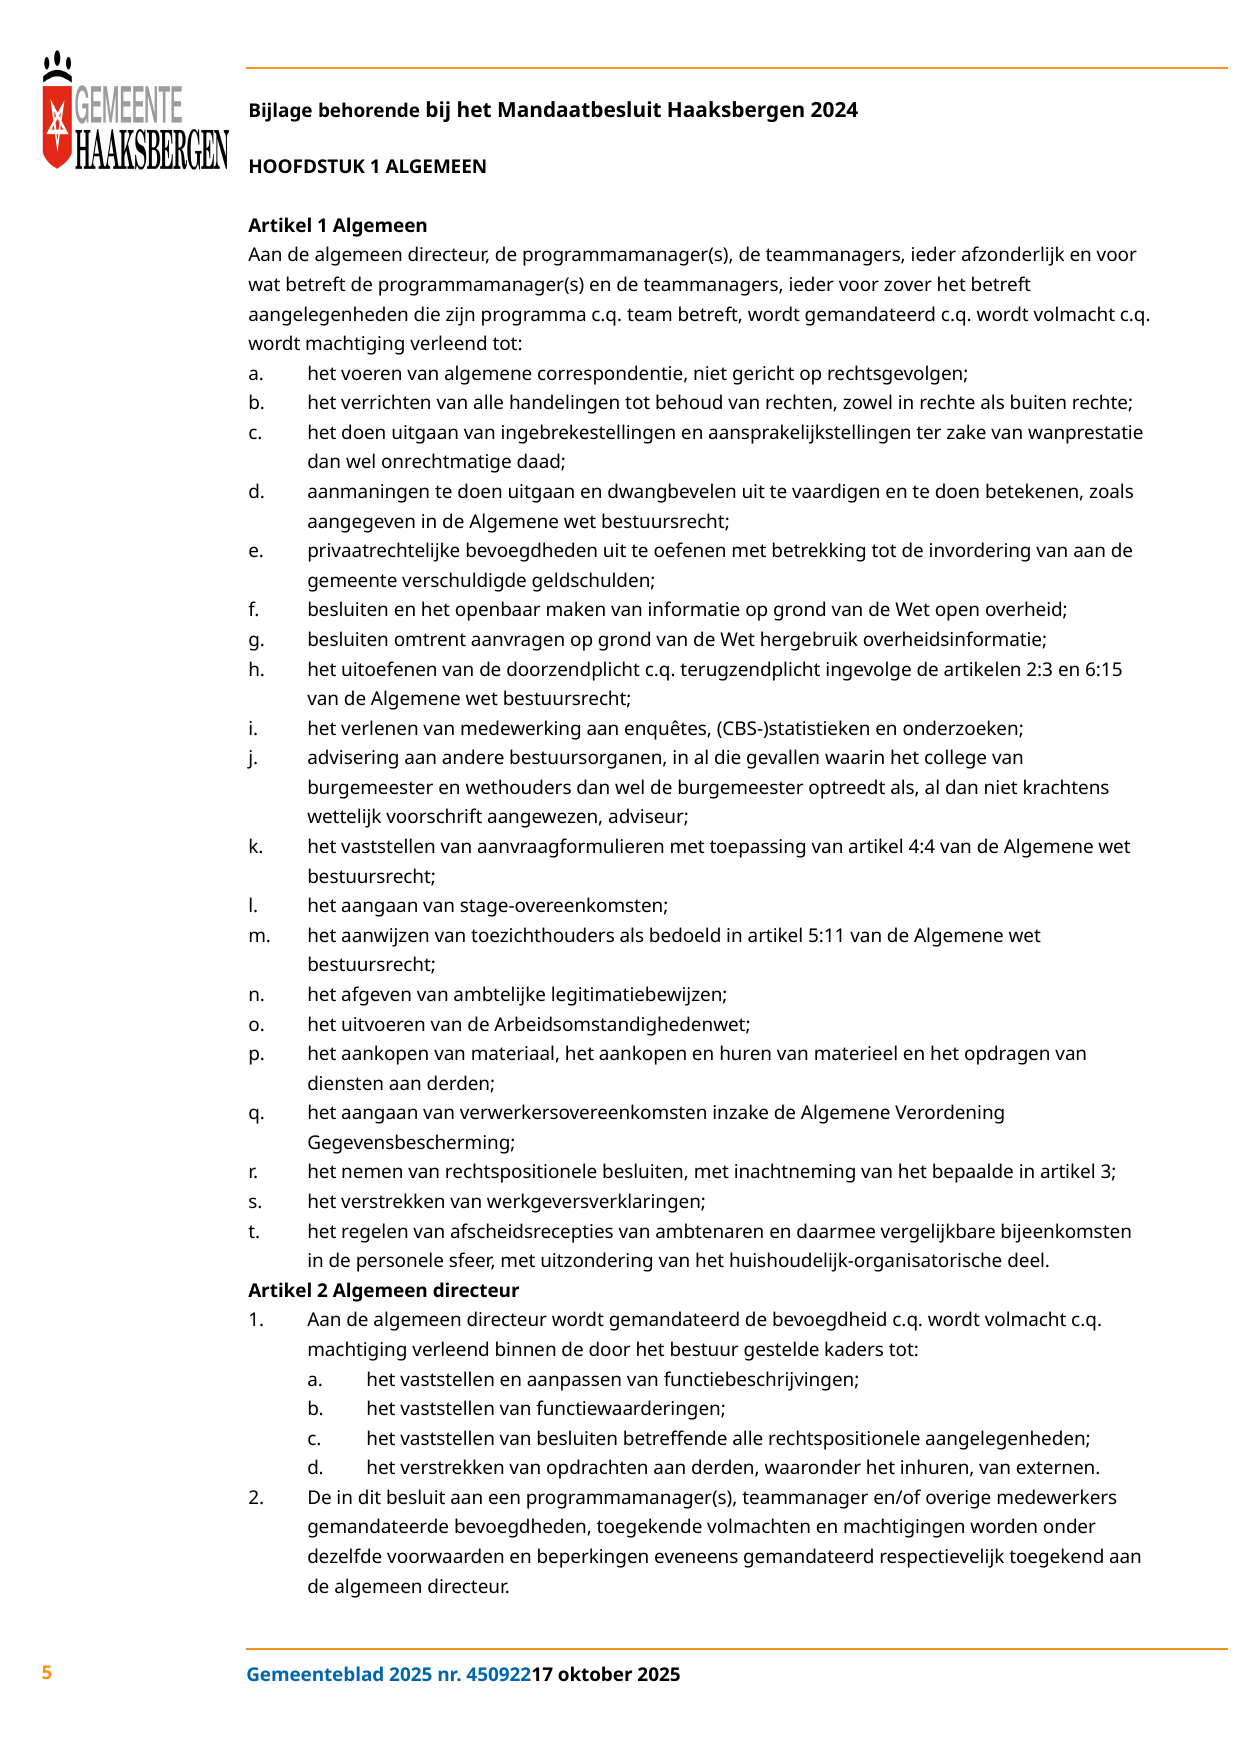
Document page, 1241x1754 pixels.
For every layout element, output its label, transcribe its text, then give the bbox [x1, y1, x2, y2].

list het aankopen van materiaal, het aankopen en huren van materieel en het opdragen van diensten aan derden; [248, 1040, 1152, 1096]
list het verlenen van medewerking aan enquêtes, (CBS-)statistieken en onderzoeken; [248, 715, 1152, 741]
picture [41, 47, 231, 172]
list het uitvoeren van de Arbeidsomstandighedenwet; [248, 1011, 1152, 1037]
list het uitoefenen van de doorzendplicht c.q. terugzendplicht ingevolge de artikelen 2:3 en 6:15 van de Algemene wet bestuursrecht; [248, 656, 1152, 711]
list privaatrechtelijke bevoegdheden uit te oefenen met betrekking tot de invordering van aan de gemeente verschuldigde geldschulden; [248, 537, 1152, 593]
list het vaststellen en aanpassen van functiebeschrijvingen; [307, 1366, 1152, 1392]
list aanmaningen te doen uitgaan en dwangbevelen uit te vaardigen en te doen betekenen, zoals aangegeven in de Algemene wet bestuursrecht; [248, 478, 1152, 534]
list het voeren van algemene correspondentie, niet gericht op rechtsgevolgen; [248, 360, 1152, 386]
list besluiten omtrent aanvragen op grond van de Wet hergebruik overheidsinformatie; [248, 626, 1152, 652]
list het regelen van afscheidsrecepties van ambtenaren en daarmee vergelijkbare bijeenkomsten in de personele sfeer, met uitzondering van het huishoudelijk-organisatorische deel. [248, 1218, 1152, 1273]
list het verstrekken van opdrachten aan derden, waaronder het inhuren, van externen. [307, 1454, 1152, 1480]
list De in dit besluit aan een programmamanager(s), teammanager en/of overige medewerkers gemandateerde bevoegdheden, toegekende volmachten en machtigingen worden onder dezelfde voorwaarden en beperkingen eveneens gemandateerd respectievelijk toegekend aan de algemeen directeur. [248, 1484, 1152, 1599]
text Artikel 2 Algemeen directeur [248, 1277, 1152, 1303]
list Aan de algemeen directeur wordt gemandateerd de bevoegdheid c.q. wordt volmacht c.q. machtiging verleend binnen de door het bestuur gestelde kaders tot: [248, 1307, 1152, 1362]
list het aangaan van stage-overeenkomsten; [248, 892, 1152, 918]
list advisering aan andere bestuursorganen, in al die gevallen waarin het college van burgemeester en wethouders dan wel de burgemeester optreedt als, al dan niet krachtens wettelijk voorschrift aangewezen, adviseur; [248, 744, 1152, 829]
list het vaststellen van aanvraagformulieren met toepassing van artikel 4:4 van de Algemene wet bestuursrecht; [248, 833, 1152, 889]
list besluiten en het openbaar maken van informatie op grond van de Wet open overheid; [248, 597, 1152, 622]
list het aangaan van verwerkersovereenkomsten inzake de Algemene Verordening Gegevensbescherming; [248, 1099, 1152, 1155]
list het nemen van rechtspositionele besluiten, met inachtneming van het bepaalde in artikel 3; [248, 1159, 1152, 1184]
text Artikel 1 Algemeen [248, 212, 1152, 238]
text Aan de algemeen directeur, de programmamanager(s), de teammanagers, ieder afzonderlijk en voor wat betreft de programmamanager(s) en de teammanagers, ieder voor zover het betreft aangelegenheden die zijn programma c.q. team betreft, wordt gemandateerd c.q. wordt volmacht c.q. wordt machtiging verleend tot: [248, 242, 1152, 356]
text Bijlage behorende bij het Mandaatbesluit Haaksbergen 2024 [248, 95, 1152, 123]
list het verrichten van alle handelingen tot behoud van rechten, zowel in rechte als buiten rechte; [248, 389, 1152, 415]
list het vaststellen van besluiten betreffende alle rechtspositionele aangelegenheden; [307, 1425, 1152, 1451]
list het vaststellen van functiewaarderingen; [307, 1395, 1152, 1421]
list het verstrekken van werkgeversverklaringen; [248, 1188, 1152, 1214]
list het doen uitgaan van ingebrekestellingen en aansprakelijkstellingen ter zake van wanprestatie dan wel onrechtmatige daad; [248, 419, 1152, 474]
list het afgeven van ambtelijke legitimatiebewijzen; [248, 981, 1152, 1007]
list het aanwijzen van toezichthouders als bedoeld in artikel 5:11 van de Algemene wet bestuursrecht; [248, 922, 1152, 977]
text HOOFDSTUK 1 ALGEMEEN [248, 153, 1152, 179]
